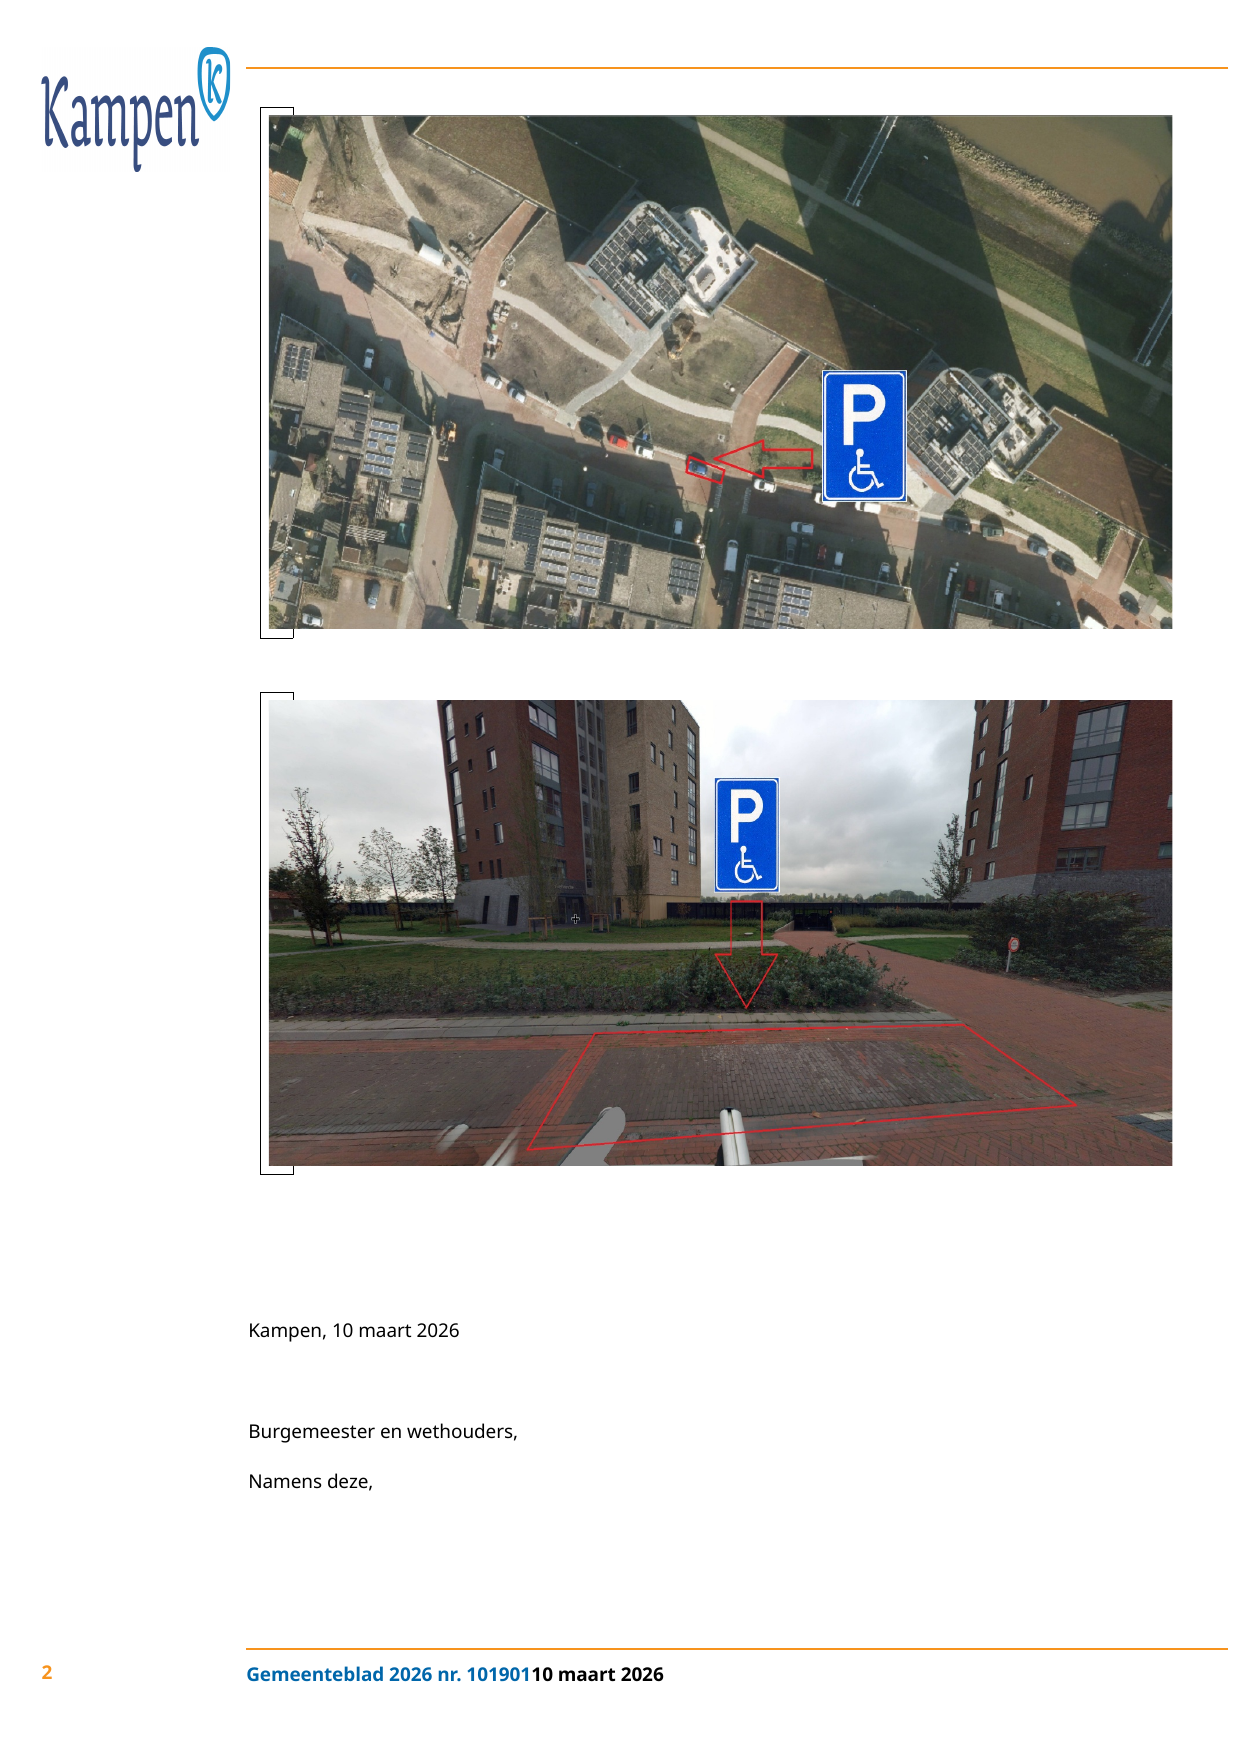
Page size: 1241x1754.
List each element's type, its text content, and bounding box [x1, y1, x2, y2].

text Burgemeester en wethouders, [248, 1418, 1152, 1444]
text Namens deze, [248, 1469, 1152, 1494]
text Kampen, 10 maart 2026 [248, 1317, 1152, 1343]
picture [268, 115, 1173, 629]
picture [41, 47, 231, 172]
picture [268, 700, 1173, 1166]
